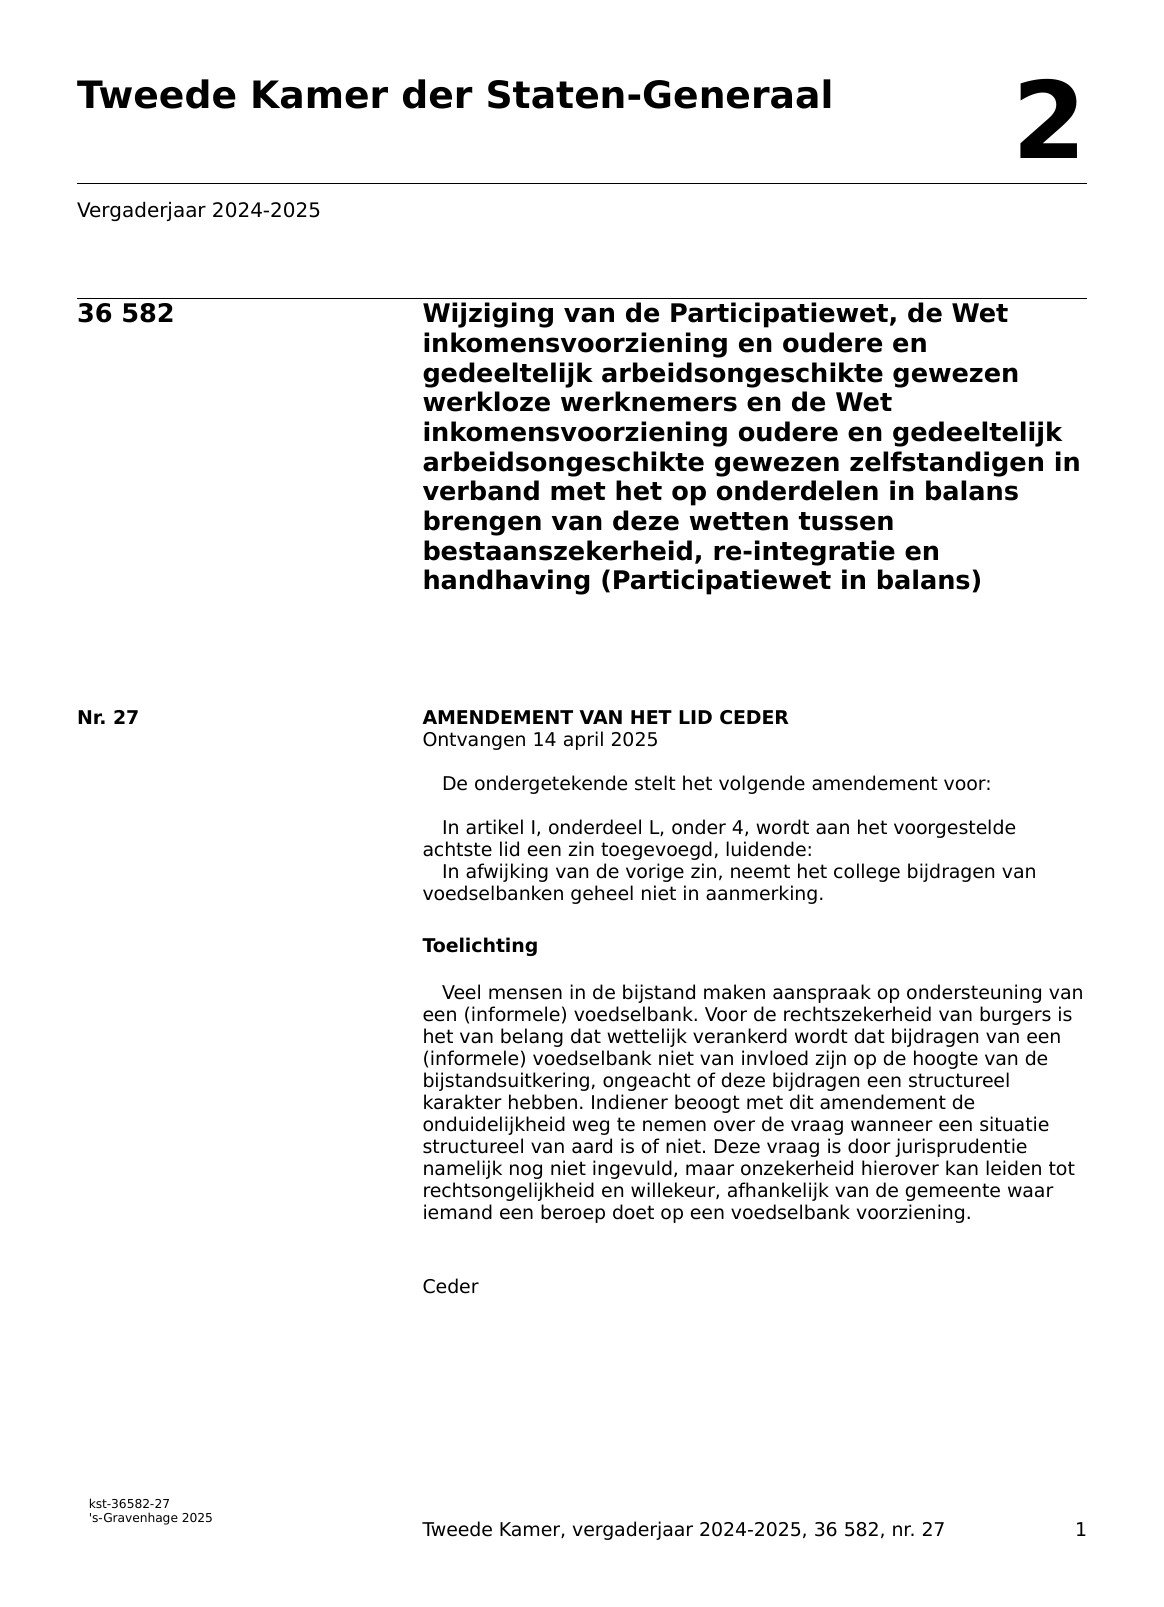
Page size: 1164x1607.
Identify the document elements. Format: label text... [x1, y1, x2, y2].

text 's-Gravenhage 2025 [88, 1511, 323, 1525]
text Veel mensen in de bijstand maken aanspraak op ondersteuning van een (informele) voedselbank. Voor de rechtszekerheid van burgers is het van belang dat wettelijk verankerd wordt dat bijdragen van een (informele) voedselbank niet van invloed zijn op de hoogte van de bijstandsuitkering, ongeacht of deze bijdragen een structureel karakter hebben. Indiener beoogt met dit amendement de onduidelijkheid weg te nemen over de vraag wanneer een situatie structureel van aard is of niet. Deze vraag is door jurisprudentie namelijk nog niet ingevuld, maar onzekerheid hierover kan leiden tot rechtsongelijkheid en willekeur, afhankelijk van de gemeente waar iemand een beroep doet op een voedselbank voorziening. [422, 982, 1087, 1224]
text In afwijking van de vorige zin, neemt het college bijdragen van voedselbanken geheel niet in aanmerking. [422, 861, 1087, 905]
text kst-36582-27 [88, 1497, 323, 1511]
text In artikel I, onderdeel L, onder 4, wordt aan het voorgestelde achtste lid een zin toegevoegd, luidende: [422, 817, 1087, 861]
subtitle 36 582 Wijziging van de Participatiewet, de Wet inkomensvoorziening en oudere en gedeeltelijk arbeidsongeschikte gewezen werkloze werknemers en de Wet inkomensvoorziening oudere en gedeeltelijk arbeidsongeschikte gewezen zelfstandigen in verband met het op onderdelen in balans brengen van deze wetten tussen bestaanszekerheid, re-integratie en handhaving (Participatiewet in balans) [77, 299, 1087, 596]
table_header 2 [886, 59, 1087, 183]
table_header Tweede Kamer der Staten-Generaal [77, 59, 886, 183]
table_cell Vergaderjaar 2024-2025 [77, 184, 1087, 298]
subtitle Toelichting [422, 935, 1087, 957]
text Ontvangen 14 april 2025 [422, 729, 1087, 751]
subtitle Nr. 27 AMENDEMENT VAN HET LID CEDER [77, 707, 1087, 729]
text De ondergetekende stelt het volgende amendement voor: [422, 773, 1087, 795]
text Ceder [422, 1254, 1087, 1298]
